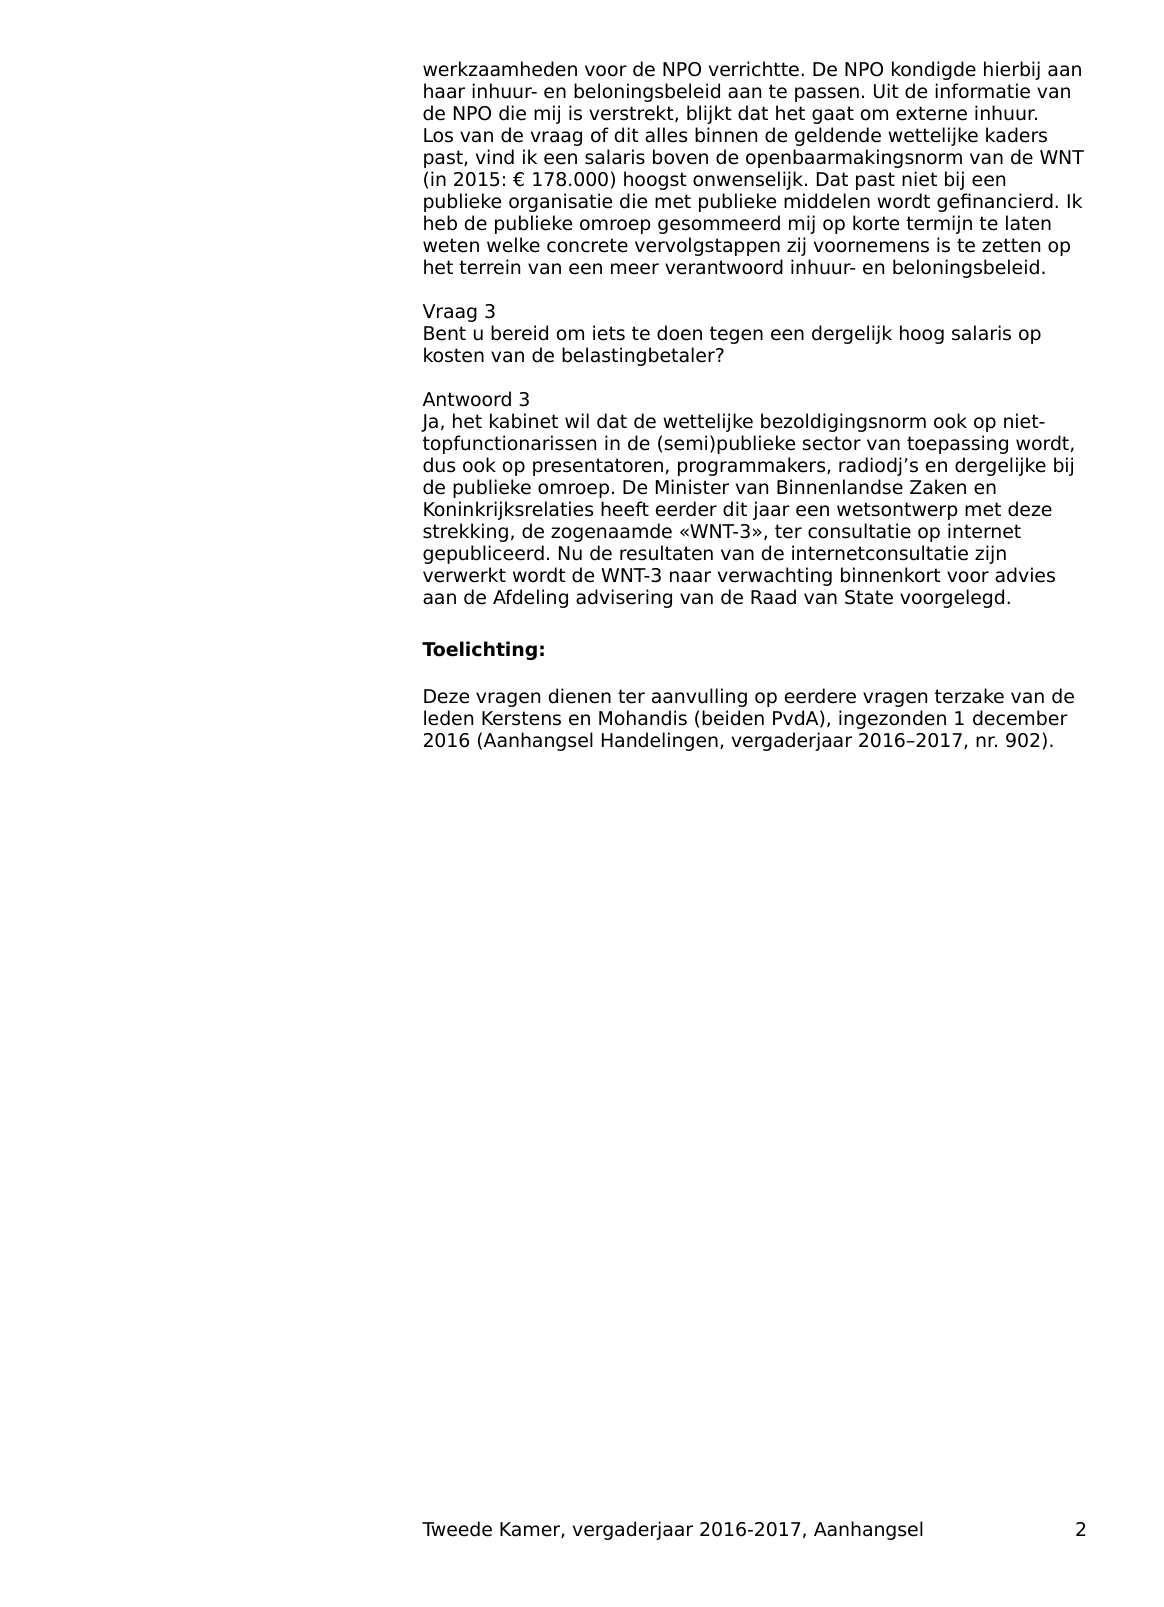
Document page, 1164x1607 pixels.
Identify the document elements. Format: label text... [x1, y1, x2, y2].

text Vraag 3 [422, 301, 1087, 323]
subtitle Toelichting: [422, 639, 1087, 661]
text werkzaamheden voor de NPO verrichtte. De NPO kondigde hierbij aan haar inhuur- en beloningsbeleid aan te passen. Uit de informatie van de NPO die mij is verstrekt, blijkt dat het gaat om externe inhuur. [422, 59, 1087, 125]
text Antwoord 3 [422, 389, 1087, 411]
text Ja, het kabinet wil dat de wettelijke bezoldigingsnorm ook op niet-topfunctionarissen in de (semi)publieke sector van toepassing wordt, dus ook op presentatoren, programmakers, radiodj’s en dergelijke bij de publieke omroep. De Minister van Binnenlandse Zaken en Koninkrijksrelaties heeft eerder dit jaar een wetsontwerp met deze strekking, de zogenaamde «WNT-3», ter consultatie op internet gepubliceerd. Nu de resultaten van de internetconsultatie zijn verwerkt wordt de WNT-3 naar verwachting binnenkort voor advies aan de Afdeling advisering van de Raad van State voorgelegd. [422, 411, 1087, 609]
text Bent u bereid om iets te doen tegen een dergelijk hoog salaris op kosten van de belastingbetaler? [422, 323, 1087, 367]
text Deze vragen dienen ter aanvulling op eerdere vragen terzake van de leden Kerstens en Mohandis (beiden PvdA), ingezonden 1 december 2016 (Aanhangsel Handelingen, vergaderjaar 2016–2017, nr. 902). [422, 686, 1087, 752]
text Los van de vraag of dit alles binnen de geldende wettelijke kaders past, vind ik een salaris boven de openbaarmakingsnorm van de WNT (in 2015: € 178.000) hoogst onwenselijk. Dat past niet bij een publieke organisatie die met publieke middelen wordt gefinancierd. Ik heb de publieke omroep gesommeerd mij op korte termijn te laten weten welke concrete vervolgstappen zij voornemens is te zetten op het terrein van een meer verantwoord inhuur- en beloningsbeleid. [422, 125, 1087, 279]
